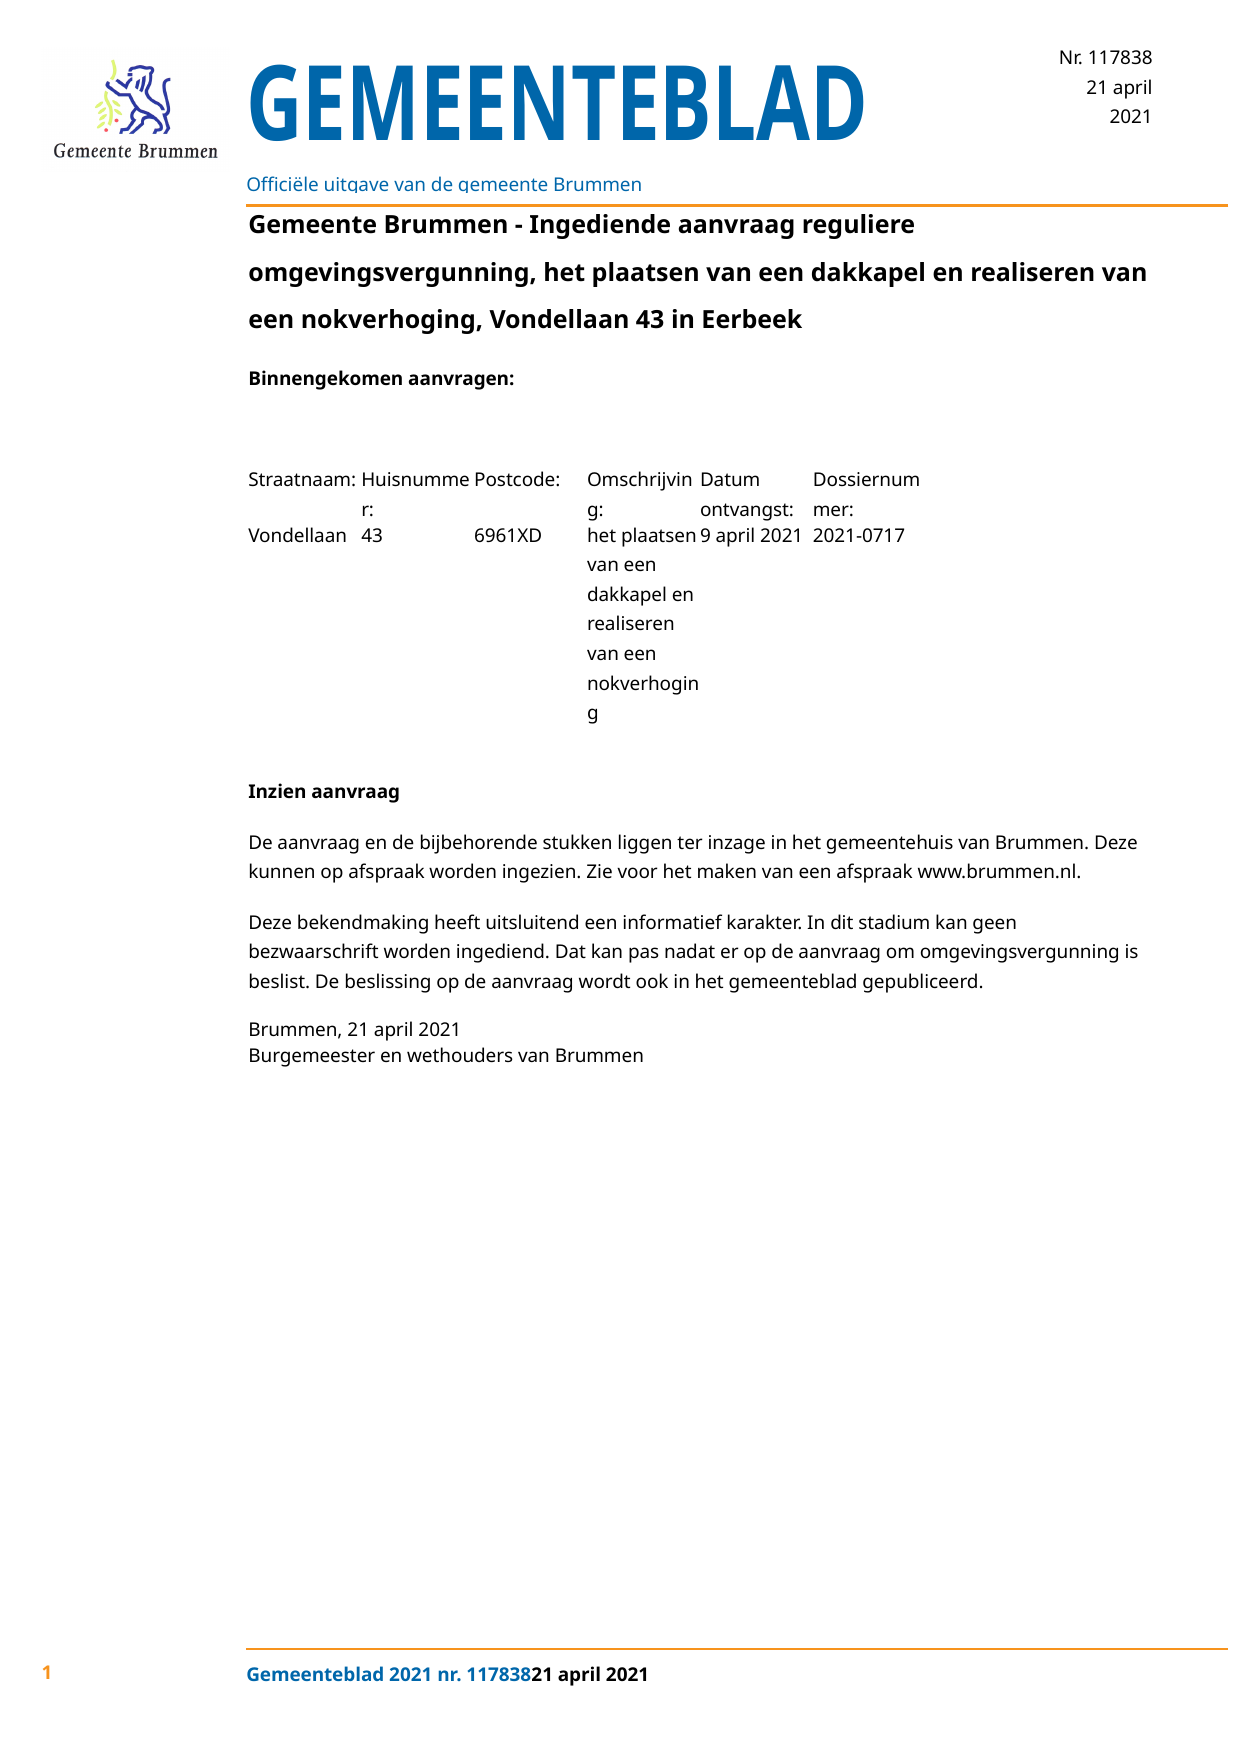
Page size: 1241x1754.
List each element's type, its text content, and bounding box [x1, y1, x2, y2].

text Gemeente Brummen - Ingediende aanvraag reguliere omgevingsvergunning, het plaatsen van een dakkapel en realiseren van een nokverhoging, Vondellaan 43 in Eerbeek [248, 207, 1152, 336]
table_header [926, 466, 1038, 522]
table_cell [1039, 522, 1152, 725]
text Inzien aanvraag [248, 779, 1152, 804]
table_header Omschrijving: [587, 466, 700, 522]
table_cell het plaatsen van een dakkapel en realiseren van een nokverhoging [587, 522, 700, 725]
text Burgemeester en wethouders van Brummen [248, 1042, 1152, 1067]
table_header Huisnummer: [361, 466, 474, 522]
table_cell 2021-0717 [813, 522, 926, 725]
table_header Postcode: [474, 466, 587, 522]
picture [41, 47, 231, 172]
text De aanvraag en de bijbehorende stukken liggen ter inzage in het gemeentehuis van Brummen. Deze kunnen op afspraak worden ingezien. Zie voor het maken van een afspraak www.brummen.nl. [248, 829, 1152, 884]
table_cell 43 [361, 522, 474, 725]
table_cell Vondellaan [248, 522, 361, 725]
text Deze bekendmaking heeft uitsluitend een informatief karakter. In dit stadium kan geen bezwaarschrift worden ingediend. Dat kan pas nadat er op de aanvraag om omgevingsvergunning is beslist. De beslissing op de aanvraag wordt ook in het gemeenteblad gepubliceerd. [248, 909, 1152, 994]
table_header Dossiernummer: [813, 466, 926, 522]
table_header [1039, 466, 1152, 522]
text Brummen, 21 april 2021 [248, 1016, 1152, 1042]
table_cell 9 april 2021 [700, 522, 813, 725]
table_header Straatnaam: [248, 466, 361, 522]
text Binnengekomen aanvragen: [248, 366, 1152, 391]
table_cell [926, 522, 1038, 725]
table_header Datum ontvangst: [700, 466, 813, 522]
table_cell 6961XD [474, 522, 587, 725]
